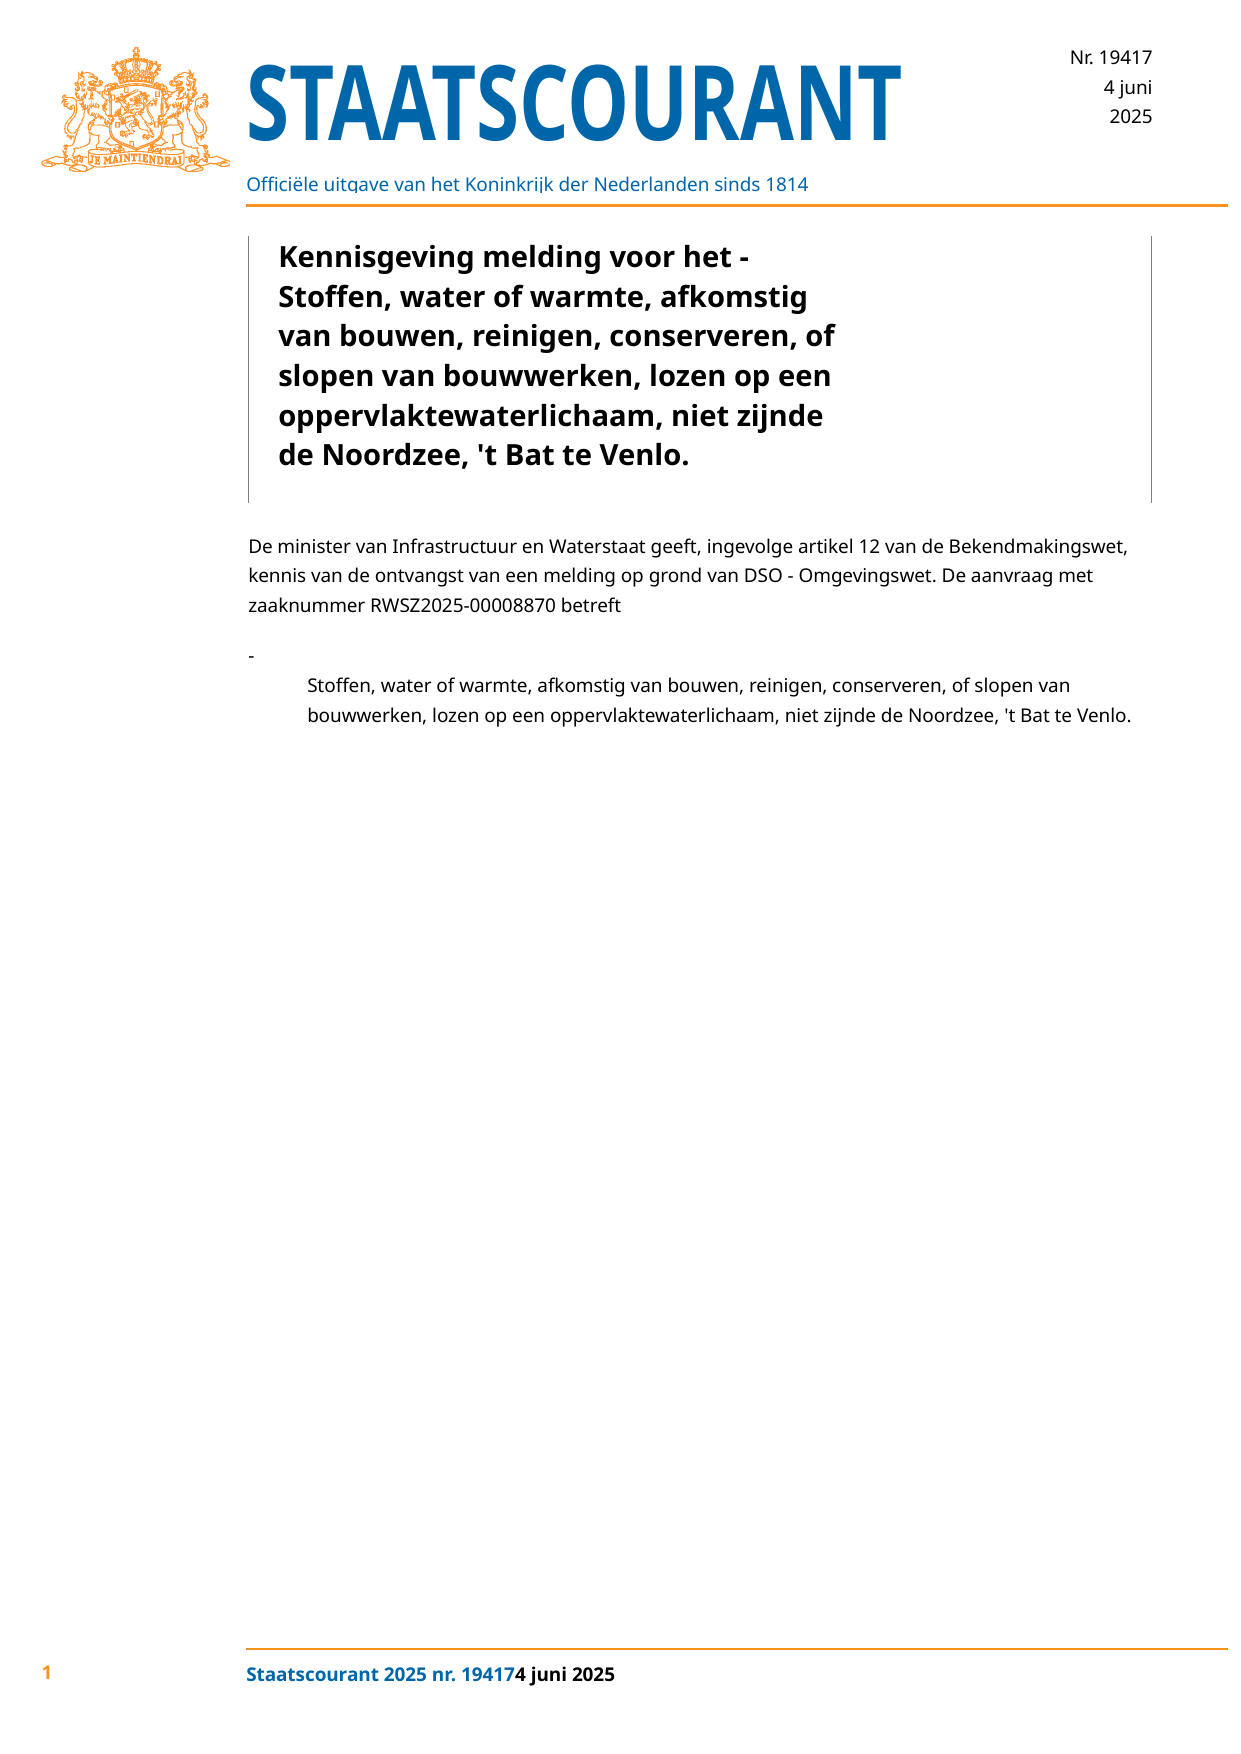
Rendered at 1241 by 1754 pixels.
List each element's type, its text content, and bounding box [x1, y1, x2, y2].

table_header [850, 414, 1151, 503]
list Stoffen, water of warmte, afkomstig van bouwen, reinigen, conserveren, of slopen van bouwwerken, lozen op een oppervlaktewaterlichaam, niet zijnde de Noordzee, 't Bat te Venlo. [248, 672, 1152, 727]
table_header [850, 236, 912, 413]
picture [912, 236, 1090, 414]
table_header Kennisgeving melding voor het -Stoffen, water of warmte, afkomstig van bouwen, reinigen, conserveren, of slopen van bouwwerken, lozen op een oppervlaktewaterlichaam, niet zijnde de Noordzee, 't Bat te Venlo. [249, 236, 850, 503]
table_header [1090, 236, 1151, 413]
text De minister van Infrastructuur en Waterstaat geeft, ingevolge artikel 12 van de Bekendmakingswet, kennis van de ontvangst van een melding op grond van DSO - Omgevingswet. De aanvraag met zaaknummer RWSZ2025-00008870 betreft [248, 533, 1152, 618]
picture [41, 47, 231, 172]
